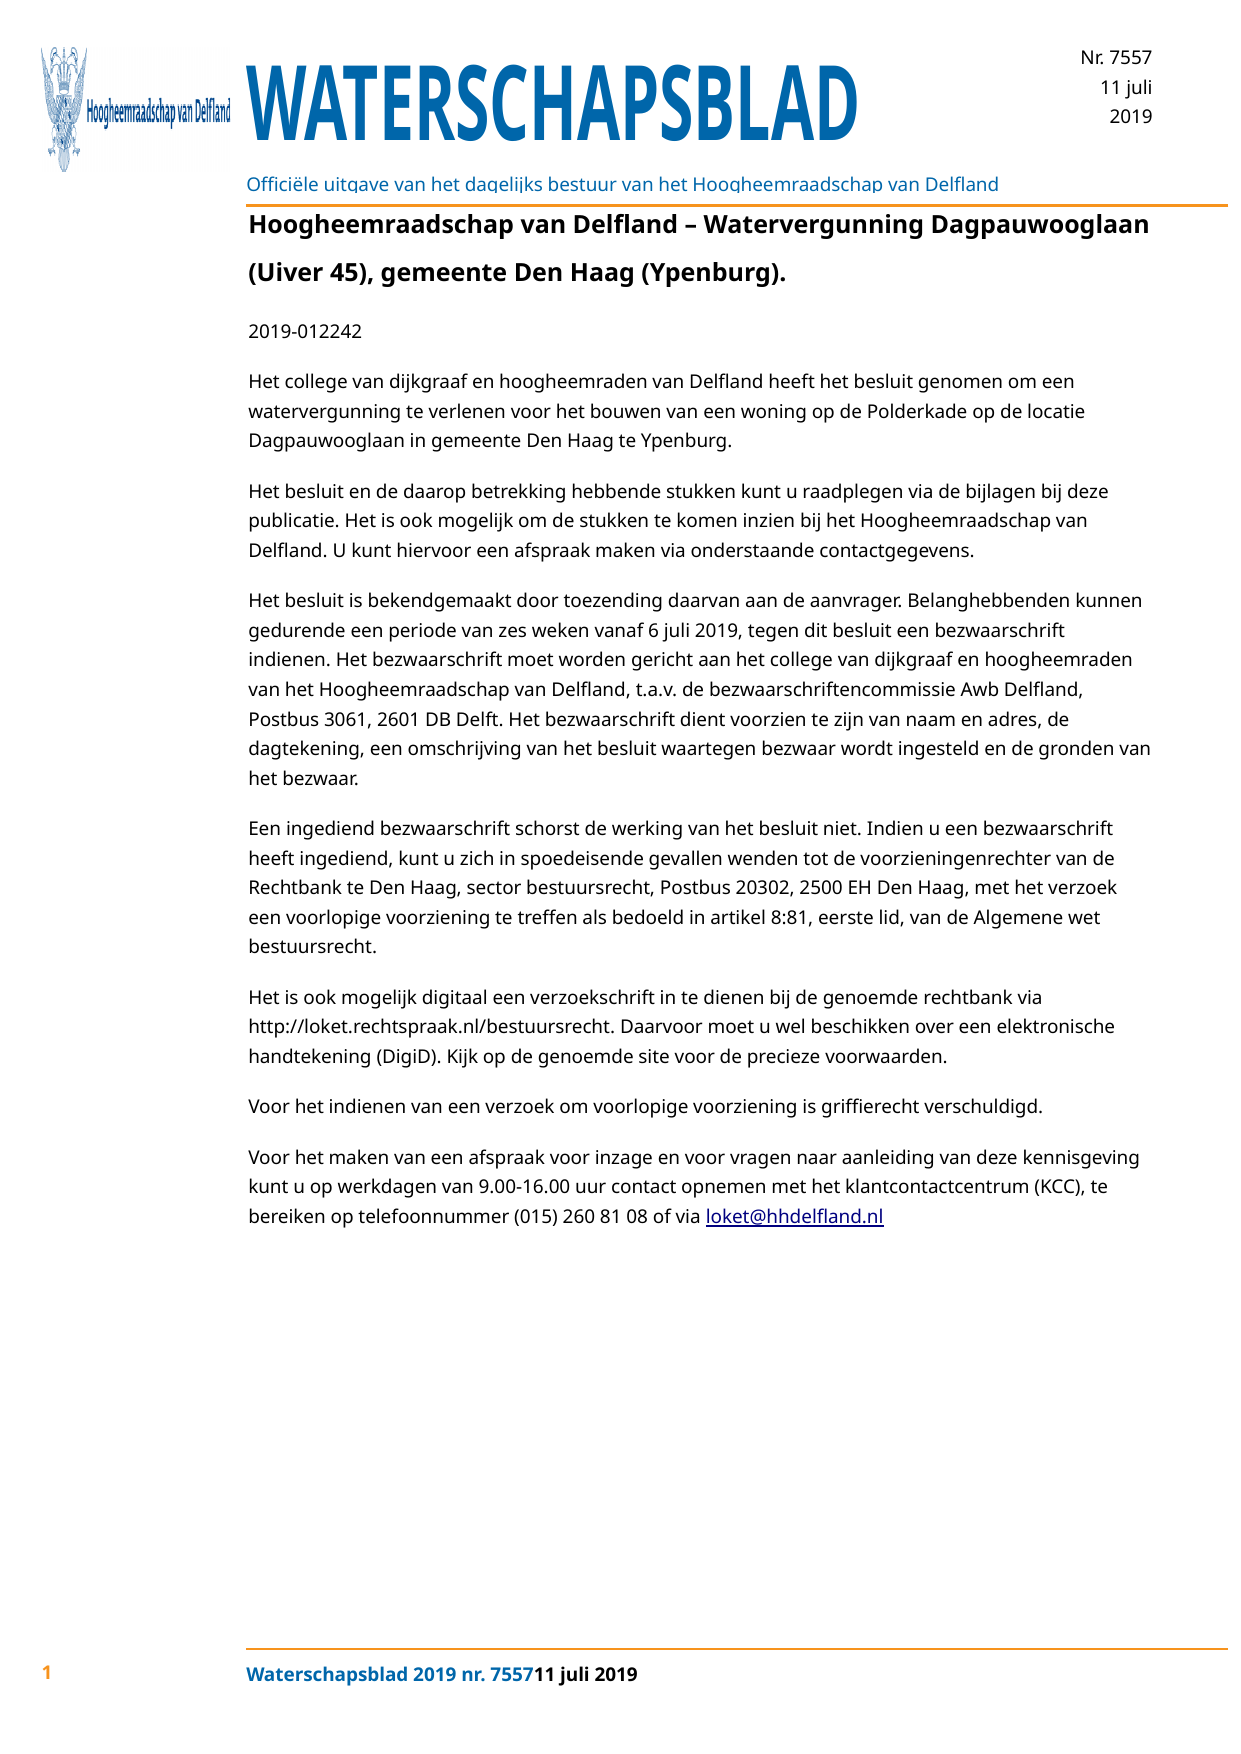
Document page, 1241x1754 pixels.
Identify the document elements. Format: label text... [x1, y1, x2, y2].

text Een ingediend bezwaarschrift schorst de werking van het besluit niet. Indien u een bezwaarschrift heeft ingediend, kunt u zich in spoedeisende gevallen wenden tot de voorzieningenrechter van de Rechtbank te Den Haag, sector bestuursrecht, Postbus 20302, 2500 EH Den Haag, met het verzoek een voorlopige voorziening te treffen als bedoeld in artikel 8:81, eerste lid, van de Algemene wet bestuursrecht. [248, 815, 1152, 959]
text Het besluit en de daarop betrekking hebbende stukken kunt u raadplegen via de bijlagen bij deze publicatie. Het is ook mogelijk om de stukken te komen inzien bij het Hoogheemraadschap van Delfland. U kunt hiervoor een afspraak maken via onderstaande contactgegevens. [248, 478, 1152, 563]
text Voor het indienen van een verzoek om voorlopige voorziening is griffierecht verschuldigd. [248, 1094, 1152, 1119]
picture [41, 47, 231, 172]
text Het is ook mogelijk digitaal een verzoekschrift in te dienen bij de genoemde rechtbank via http://loket.rechtspraak.nl/bestuursrecht. Daarvoor moet u wel beschikken over een elektronische handtekening (DigiD). Kijk op de genoemde site voor de precieze voorwaarden. [248, 984, 1152, 1069]
text Het college van dijkgraaf en hoogheemraden van Delfland heeft het besluit genomen om een watervergunning te verlenen voor het bouwen van een woning op de Polderkade op de locatie Dagpauwooglaan in gemeente Den Haag te Ypenburg. [248, 368, 1152, 453]
text 2019-012242 [248, 318, 1152, 344]
text Het besluit is bekendgemaakt door toezending daarvan aan de aanvrager. Belanghebbenden kunnen gedurende een periode van zes weken vanaf 6 juli 2019, tegen dit besluit een bezwaarschrift indienen. Het bezwaarschrift moet worden gericht aan het college van dijkgraaf en hoogheemraden van het Hoogheemraadschap van Delfland, t.a.v. de bezwaarschriftencommissie Awb Delfland, Postbus 3061, 2601 DB Delft. Het bezwaarschrift dient voorzien te zijn van naam en adres, de dagtekening, een omschrijving van het besluit waartegen bezwaar wordt ingesteld en de gronden van het bezwaar. [248, 587, 1152, 791]
text Voor het maken van een afspraak voor inzage en voor vragen naar aanleiding van deze kennisgeving kunt u op werkdagen van 9.00-16.00 uur contact opnemen met het klantcontactcentrum (KCC), te bereiken op telefoonnummer (015) 260 81 08 of via loket@hhdelfland.nl [248, 1144, 1152, 1229]
text Hoogheemraadschap van Delfland – Watervergunning Dagpauwooglaan (Uiver 45), gemeente Den Haag (Ypenburg). [248, 207, 1152, 288]
